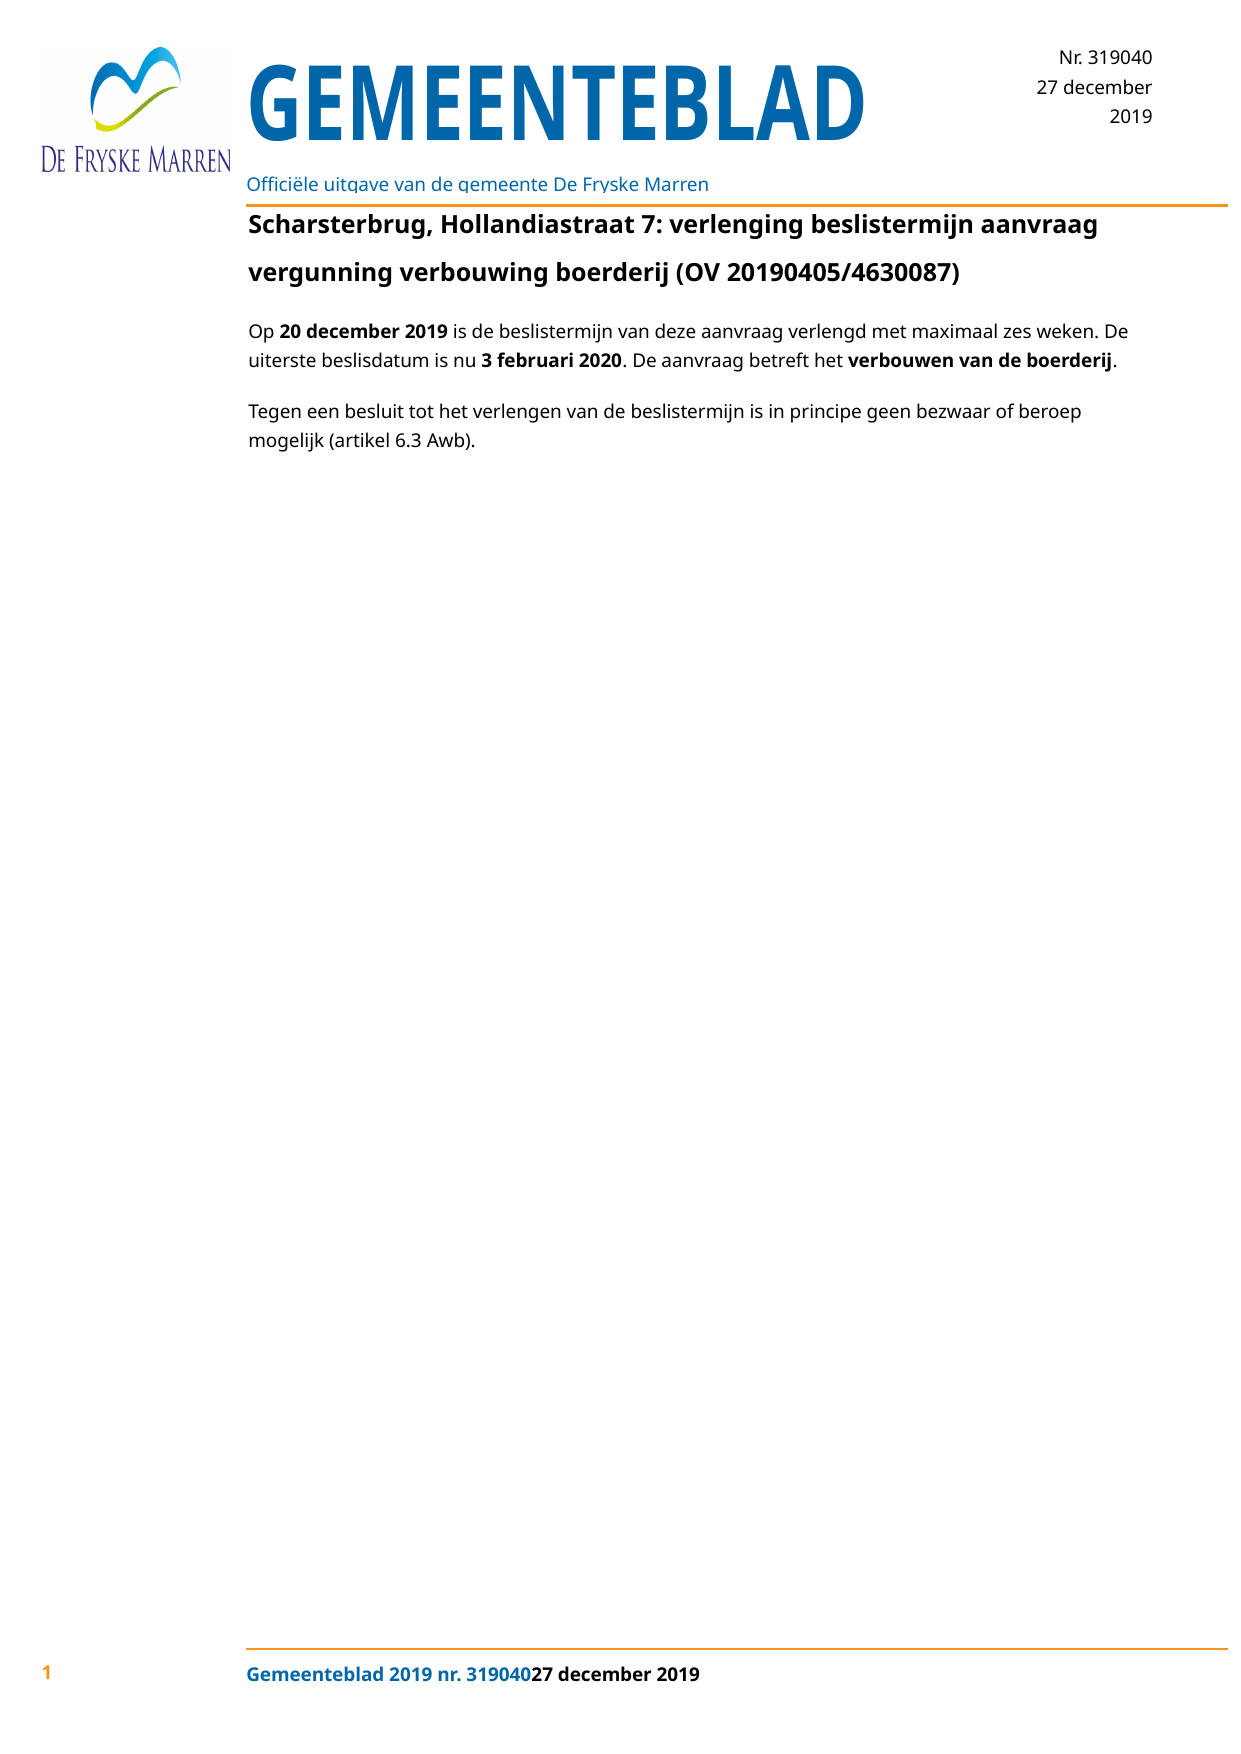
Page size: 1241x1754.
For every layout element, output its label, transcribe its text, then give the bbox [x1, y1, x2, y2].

text Op 20 december 2019 is de beslistermijn van deze aanvraag verlengd met maximaal zes weken. De uiterste beslisdatum is nu 3 februari 2020. De aanvraag betreft het verbouwen van de boerderij. [248, 318, 1152, 373]
text Tegen een besluit tot het verlengen van de beslistermijn is in principe geen bezwaar of beroep mogelijk (artikel 6.3 Awb). [248, 398, 1152, 453]
picture [41, 47, 231, 172]
text Scharsterbrug, Hollandiastraat 7: verlenging beslistermijn aanvraag vergunning verbouwing boerderij (OV 20190405/4630087) [248, 207, 1152, 288]
